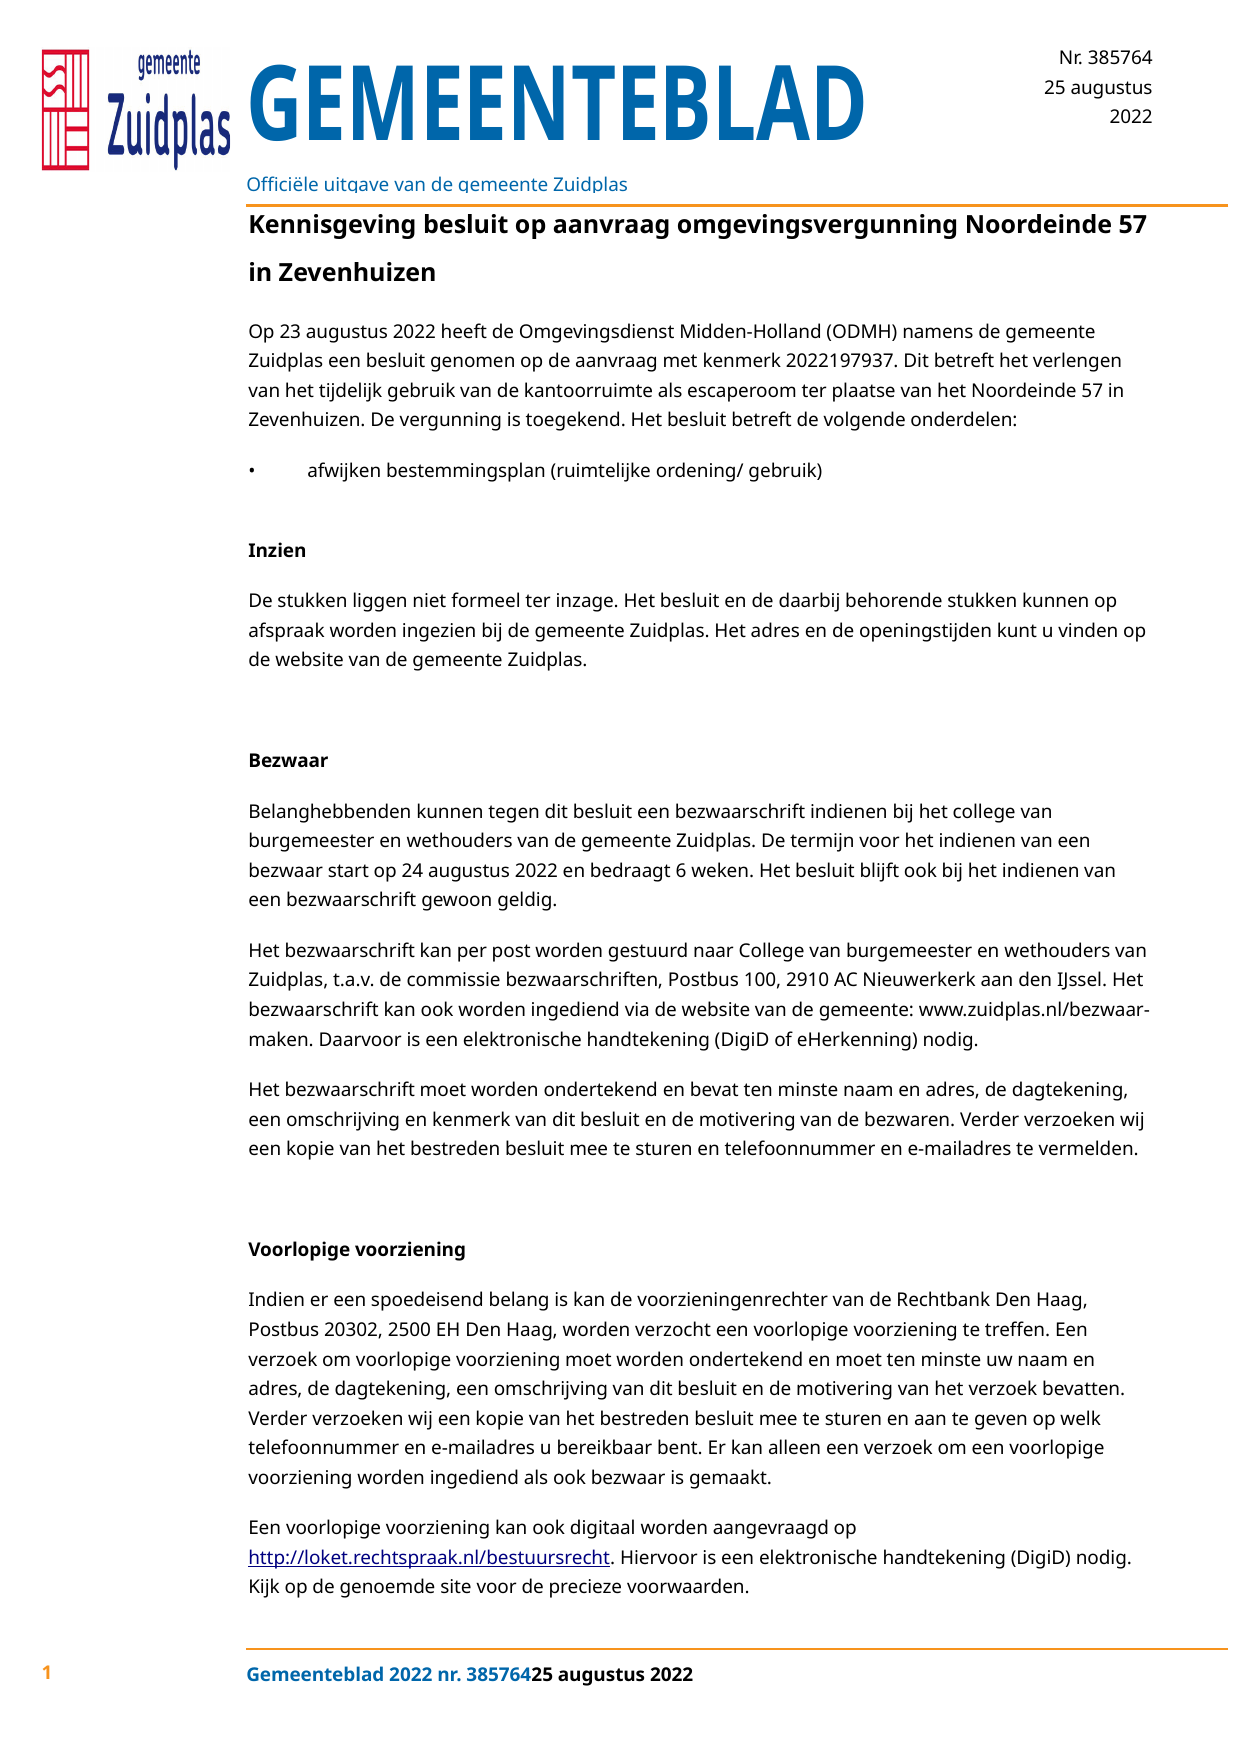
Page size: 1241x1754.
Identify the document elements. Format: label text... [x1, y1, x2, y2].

text De stukken liggen niet formeel ter inzage. Het besluit en de daarbij behorende stukken kunnen op afspraak worden ingezien bij de gemeente Zuidplas. Het adres en de openingstijden kunt u vinden op de website van de gemeente Zuidplas. [248, 587, 1152, 672]
text Belanghebbenden kunnen tegen dit besluit een bezwaarschrift indienen bij het college van burgemeester en wethouders van de gemeente Zuidplas. De termijn voor het indienen van een bezwaar start op 24 augustus 2022 en bedraagt 6 weken. Het besluit blijft ook bij het indienen van een bezwaarschrift gewoon geldig. [248, 798, 1152, 912]
text Indien er een spoedeisend belang is kan de voorzieningenrechter van de Rechtbank Den Haag, Postbus 20302, 2500 EH Den Haag, worden verzocht een voorlopige voorziening te treffen. Een verzoek om voorlopige voorziening moet worden ondertekend en moet ten minste uw naam en adres, de dagtekening, een omschrijving van dit besluit en de motivering van het verzoek bevatten. Verder verzoeken wij een kopie van het bestreden besluit mee te sturen en aan te geven op welk telefoonnummer en e-mailadres u bereikbaar bent. Er kan alleen een verzoek om een voorlopige voorziening worden ingediend als ook bezwaar is gemaakt. [248, 1287, 1152, 1490]
text Op 23 augustus 2022 heeft de Omgevingsdienst Midden-Holland (ODMH) namens de gemeente Zuidplas een besluit genomen op de aanvraag met kenmerk 2022197937. Dit betreft het verlengen van het tijdelijk gebruik van de kantoorruimte als escaperoom ter plaatse van het Noordeinde 57 in Zevenhuizen. De vergunning is toegekend. Het besluit betreft de volgende onderdelen: [248, 318, 1152, 432]
list afwijken bestemmingsplan (ruimtelijke ordening/ gebruik) [248, 457, 1152, 483]
text Inzien [248, 537, 1152, 563]
text Bezwaar [248, 747, 1152, 773]
text Kennisgeving besluit op aanvraag omgevingsvergunning Noordeinde 57 in Zevenhuizen [248, 207, 1152, 288]
text Een voorlopige voorziening kan ook digitaal worden aangevraagd op http://loket.rechtspraak.nl/bestuursrecht. Hiervoor is een elektronische handtekening (DigiD) nodig. Kijk op de genoemde site voor de precieze voorwaarden. [248, 1514, 1152, 1599]
text Het bezwaarschrift moet worden ondertekend en bevat ten minste naam en adres, de dagtekening, een omschrijving en kenmerk van dit besluit en de motivering van de bezwaren. Verder verzoeken wij een kopie van het bestreden besluit mee te sturen en telefoonnummer en e-mailadres te vermelden. [248, 1076, 1152, 1161]
picture [41, 47, 231, 172]
text Het bezwaarschrift kan per post worden gestuurd naar College van burgemeester en wethouders van Zuidplas, t.a.v. de commissie bezwaarschriften, Postbus 100, 2910 AC Nieuwerkerk aan den IJssel. Het bezwaarschrift kan ook worden ingediend via de website van de gemeente: www.zuidplas.nl/bezwaar-maken. Daarvoor is een elektronische handtekening (DigiD of eHerkenning) nodig. [248, 937, 1152, 1052]
text Voorlopige voorziening [248, 1236, 1152, 1262]
